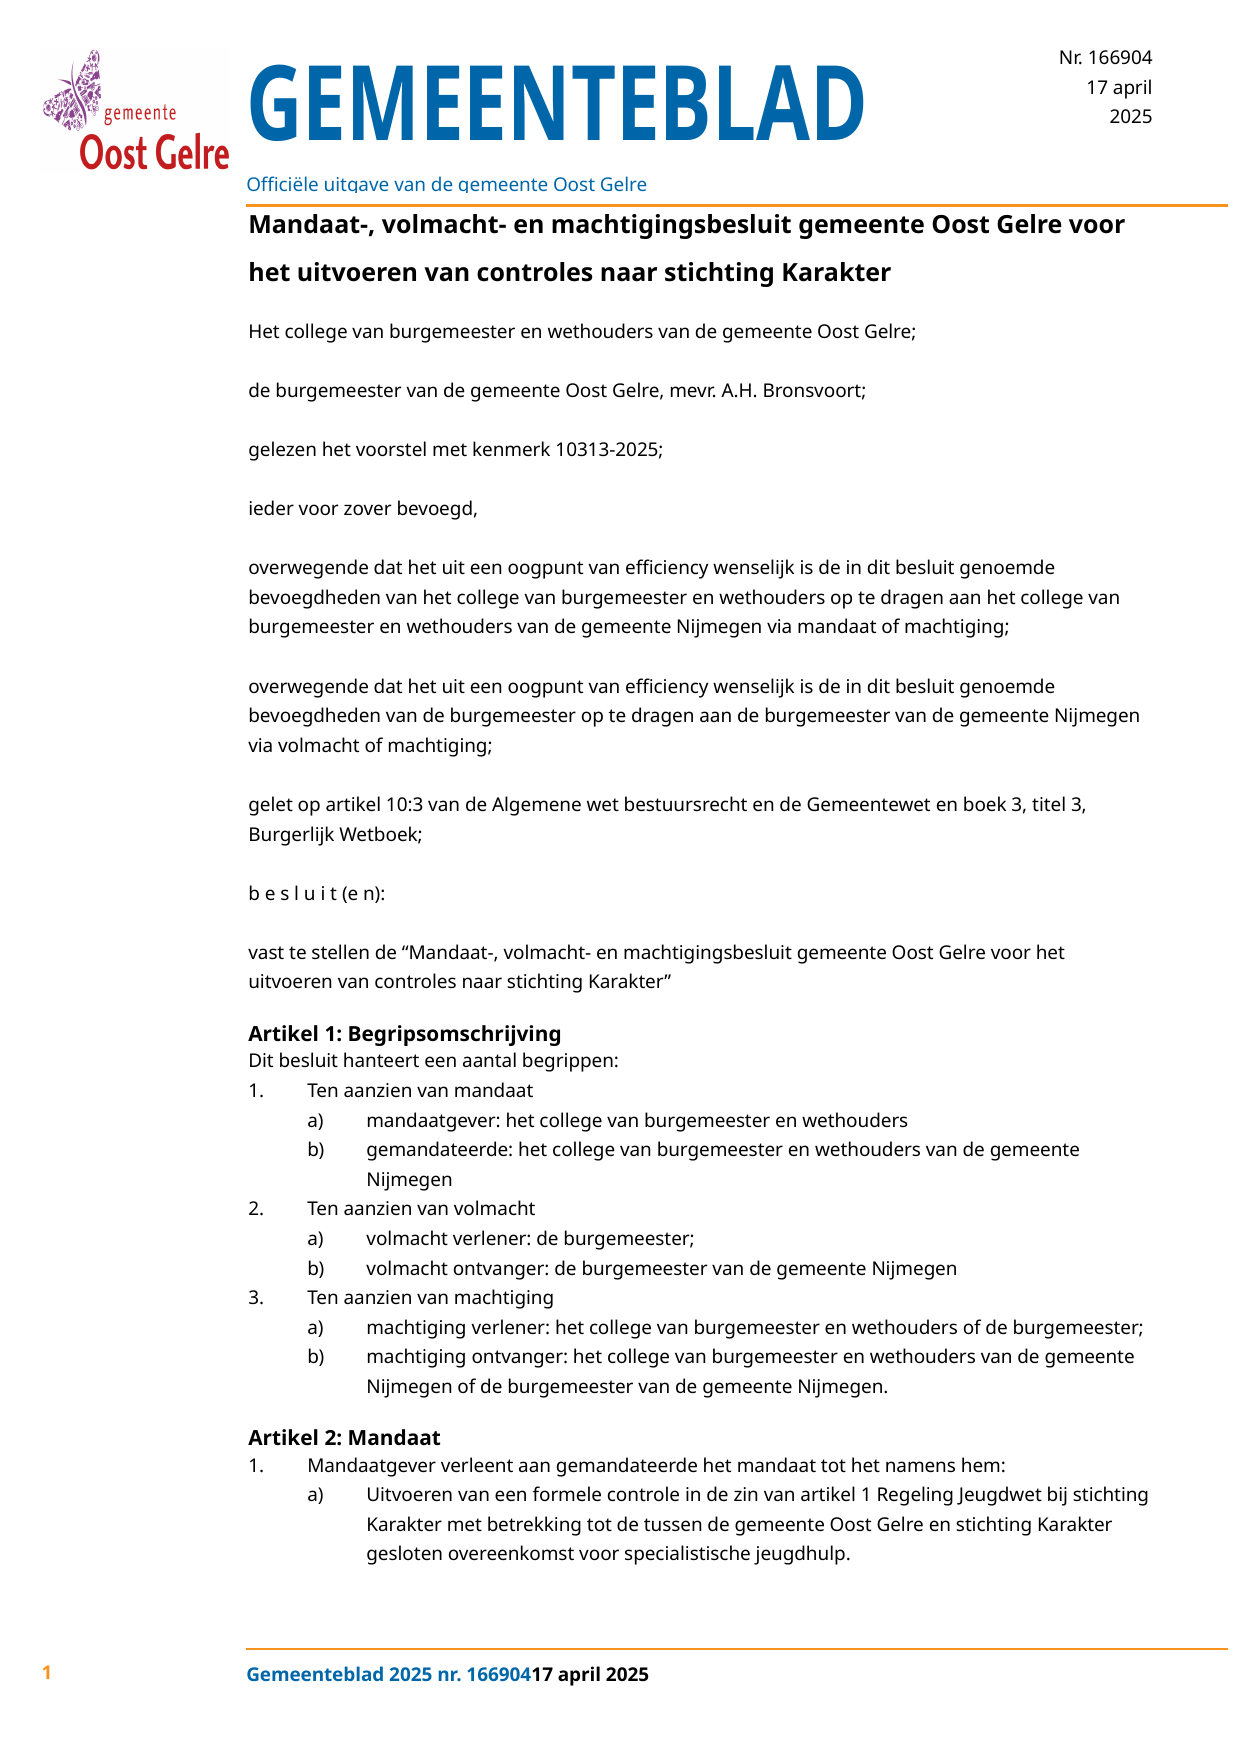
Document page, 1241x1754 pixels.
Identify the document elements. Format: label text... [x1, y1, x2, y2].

text Dit besluit hanteert een aantal begrippen: [248, 1048, 1152, 1073]
text Het college van burgemeester en wethouders van de gemeente Oost Gelre; [248, 318, 1152, 344]
list Ten aanzien van machtiging [248, 1284, 1152, 1310]
text de burgemeester van de gemeente Oost Gelre, mevr. A.H. Bronsvoort; [248, 377, 1152, 403]
text overwegende dat het uit een oogpunt van efficiency wenselijk is de in dit besluit genoemde bevoegdheden van het college van burgemeester en wethouders op te dragen aan het college van burgemeester en wethouders van de gemeente Nijmegen via mandaat of machtiging; [248, 554, 1152, 639]
text gelet op artikel 10:3 van de Algemene wet bestuursrecht en de Gemeentewet en boek 3, titel 3, Burgerlijk Wetboek; [248, 791, 1152, 847]
text Artikel 1: Begripsomschrijving [248, 1019, 1152, 1048]
text Mandaat-, volmacht- en machtigingsbesluit gemeente Oost Gelre voor het uitvoeren van controles naar stichting Karakter [248, 207, 1152, 288]
text gelezen het voorstel met kenmerk 10313-2025; [248, 436, 1152, 462]
list Ten aanzien van mandaat [248, 1077, 1152, 1103]
list Uitvoeren van een formele controle in de zin van artikel 1 Regeling Jeugdwet bij stichting Karakter met betrekking tot de tussen de gemeente Oost Gelre en stichting Karakter gesloten overeenkomst voor specialistische jeugdhulp. [307, 1481, 1152, 1566]
list Ten aanzien van volmacht [248, 1196, 1152, 1221]
text overwegende dat het uit een oogpunt van efficiency wenselijk is de in dit besluit genoemde bevoegdheden van de burgemeester op te dragen aan de burgemeester van de gemeente Nijmegen via volmacht of machtiging; [248, 673, 1152, 758]
text vast te stellen de “Mandaat-, volmacht- en machtigingsbesluit gemeente Oost Gelre voor het uitvoeren van controles naar stichting Karakter” [248, 939, 1152, 994]
list mandaatgever: het college van burgemeester en wethouders [307, 1107, 1152, 1132]
list machtiging verlener: het college van burgemeester en wethouders of de burgemeester; [307, 1314, 1152, 1339]
text Artikel 2: Mandaat [248, 1423, 1152, 1452]
list volmacht ontvanger: de burgemeester van de gemeente Nijmegen [307, 1255, 1152, 1280]
text b e s l u i t (e n): [248, 880, 1152, 906]
list volmacht verlener: de burgemeester; [307, 1225, 1152, 1251]
list machtiging ontvanger: het college van burgemeester en wethouders van de gemeente Nijmegen of de burgemeester van de gemeente Nijmegen. [307, 1343, 1152, 1399]
list gemandateerde: het college van burgemeester en wethouders van de gemeente Nijmegen [307, 1136, 1152, 1192]
text ieder voor zover bevoegd, [248, 495, 1152, 521]
list Mandaatgever verleent aan gemandateerde het mandaat tot het namens hem: [248, 1452, 1152, 1478]
picture [41, 47, 231, 172]
